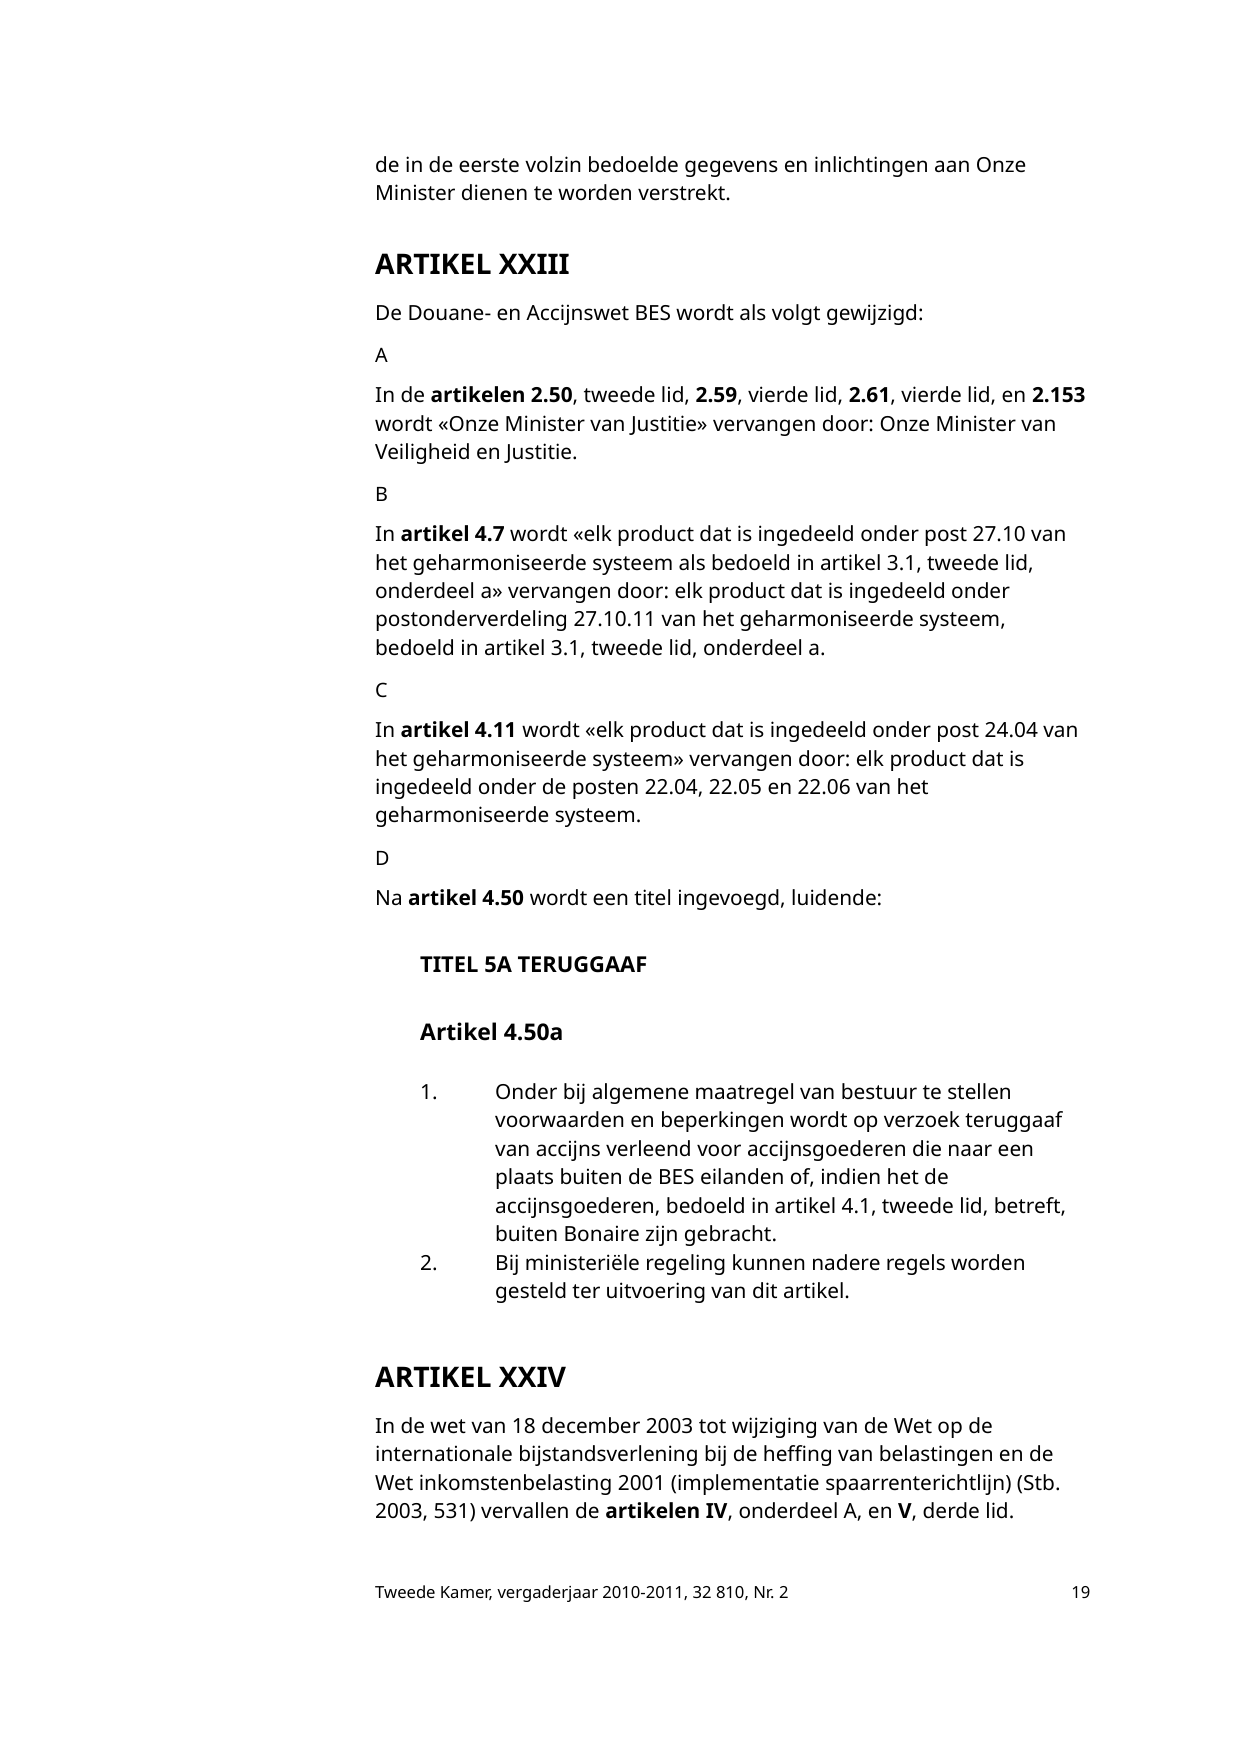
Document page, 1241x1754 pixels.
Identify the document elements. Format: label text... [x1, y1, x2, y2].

text A [375, 341, 1090, 368]
list Bij ministeriële regeling kunnen nadere regels worden gesteld ter uitvoering van dit artikel. [420, 1248, 1090, 1305]
text De Douane- en Accijnswet BES wordt als volgt gewijzigd: [375, 298, 1090, 326]
text In de wet van 18 december 2003 tot wijziging van de Wet op de internationale bijstandsverlening bij de heffing van belastingen en de Wet inkomstenbelasting 2001 (implementatie spaarrenterichtlijn) (Stb. 2003, 531) vervallen de artikelen IV, onderdeel A, en V, derde lid. [375, 1411, 1090, 1524]
list Onder bij algemene maatregel van bestuur te stellen voorwaarden en beperkingen wordt op verzoek teruggaaf van accijns verleend voor accijnsgoederen die naar een plaats buiten de BES eilanden of, indien het de accijnsgoederen, bedoeld in artikel 4.1, tweede lid, betreft, buiten Bonaire zijn gebracht. [420, 1077, 1090, 1248]
text de in de eerste volzin bedoelde gegevens en inlichtingen aan Onze Minister dienen te worden verstrekt. [375, 150, 1090, 207]
subtitle Artikel 4.50a [420, 1016, 1090, 1047]
subtitle ARTIKEL XXIII [375, 244, 1090, 283]
subtitle ARTIKEL XXIV [375, 1357, 1090, 1396]
text In de artikelen 2.50, tweede lid, 2.59, vierde lid, 2.61, vierde lid, en 2.153 wordt «Onze Minister van Justitie» vervangen door: Onze Minister van Veiligheid en Justitie. [375, 380, 1090, 466]
text B [375, 481, 1090, 507]
text In artikel 4.11 wordt «elk product dat is ingedeeld onder post 24.04 van het geharmoniseerde systeem» vervangen door: elk product dat is ingedeeld onder de posten 22.04, 22.05 en 22.06 van het geharmoniseerde systeem. [375, 715, 1090, 829]
text D [375, 844, 1090, 871]
text Na artikel 4.50 wordt een titel ingevoegd, luidende: [375, 883, 1090, 911]
text In artikel 4.7 wordt «elk product dat is ingedeeld onder post 27.10 van het geharmoniseerde systeem als bedoeld in artikel 3.1, tweede lid, onderdeel a» vervangen door: elk product dat is ingedeeld onder postonderverdeling 27.10.11 van het geharmoniseerde systeem, bedoeld in artikel 3.1, tweede lid, onderdeel a. [375, 519, 1090, 661]
text C [375, 676, 1090, 703]
subtitle TITEL 5A TERUGGAAF [420, 949, 1090, 978]
